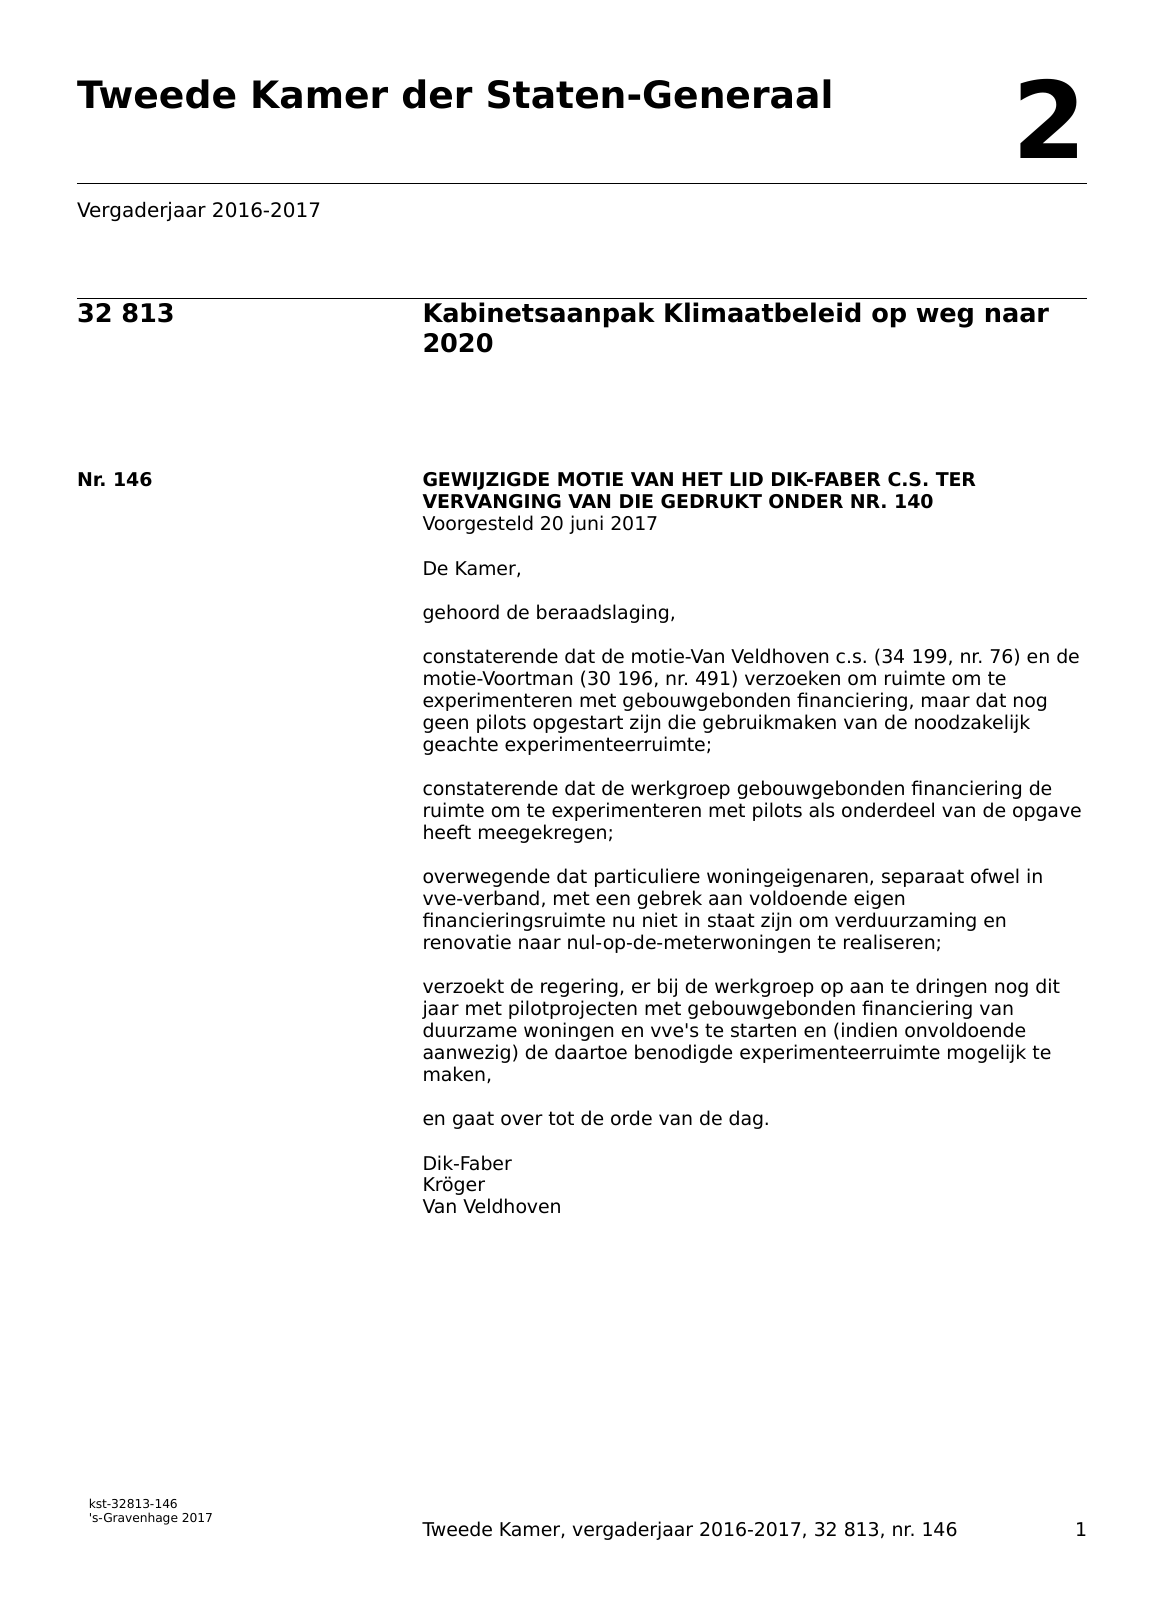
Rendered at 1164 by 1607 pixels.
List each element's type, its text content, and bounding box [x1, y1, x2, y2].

subtitle 32 813 Kabinetsaanpak Klimaatbeleid op weg naar 2020 [77, 299, 1087, 358]
text en gaat over tot de orde van de dag. [422, 1108, 1087, 1130]
text constaterende dat de motie-Van Veldhoven c.s. (34 199, nr. 76) en de motie-Voortman (30 196, nr. 491) verzoeken om ruimte om te experimenteren met gebouwgebonden financiering, maar dat nog geen pilots opgestart zijn die gebruikmaken van de noodzakelijk geachte experimenteerruimte; [422, 646, 1087, 756]
text kst-32813-146 [88, 1497, 323, 1511]
text De Kamer, [422, 557, 1087, 579]
text 's-Gravenhage 2017 [88, 1511, 323, 1525]
text verzoekt de regering, er bij de werkgroep op aan te dringen nog dit jaar met pilotprojecten met gebouwgebonden financiering van duurzame woningen en vve's te starten en (indien onvoldoende aanwezig) de daartoe benodigde experimenteerruimte mogelijk te maken, [422, 976, 1087, 1086]
text Kröger [422, 1174, 1087, 1196]
text gehoord de beraadslaging, [422, 602, 1087, 624]
table_cell Vergaderjaar 2016-2017 [77, 184, 1087, 298]
subtitle Nr. 146 GEWIJZIGDE MOTIE VAN HET LID DIK-FABER C.S. TER VERVANGING VAN DIE GEDRUKT ONDER NR. 140 [77, 469, 1087, 513]
text constaterende dat de werkgroep gebouwgebonden financiering de ruimte om te experimenteren met pilots als onderdeel van de opgave heeft meegekregen; [422, 778, 1087, 844]
table_header Tweede Kamer der Staten-Generaal [77, 59, 886, 183]
table_header 2 [886, 59, 1087, 183]
text Voorgesteld 20 juni 2017 [422, 513, 1087, 535]
text Dik-Faber [422, 1152, 1087, 1174]
text overwegende dat particuliere woningeigenaren, separaat ofwel in vve-verband, met een gebrek aan voldoende eigen financieringsruimte nu niet in staat zijn om verduurzaming en renovatie naar nul-op-de-meterwoningen te realiseren; [422, 866, 1087, 954]
text Van Veldhoven [422, 1196, 1087, 1218]
